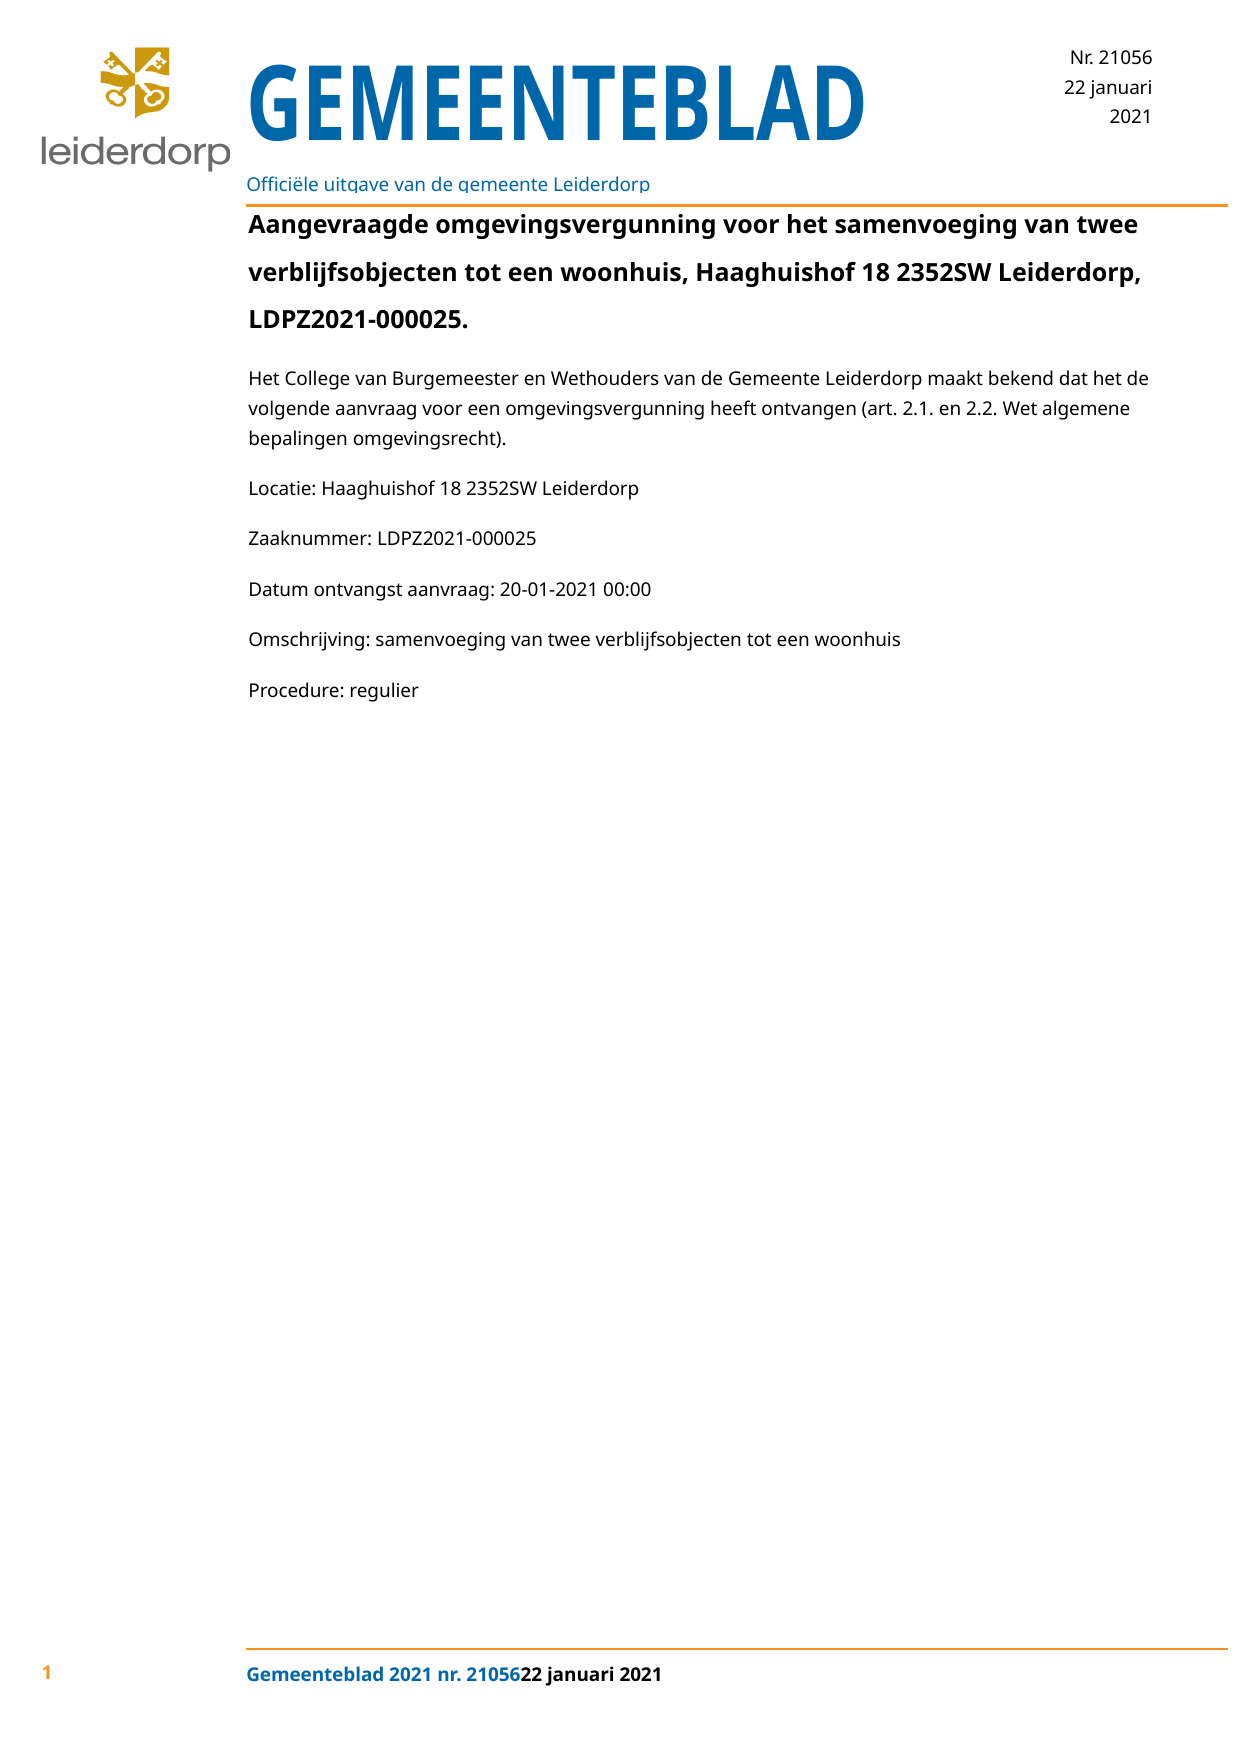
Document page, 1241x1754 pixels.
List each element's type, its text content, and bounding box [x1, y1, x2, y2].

text Procedure: regulier [248, 677, 1152, 702]
text Locatie: Haaghuishof 18 2352SW Leiderdorp [248, 475, 1152, 501]
picture [41, 47, 231, 172]
text Aangevraagde omgevingsvergunning voor het samenvoeging van twee verblijfsobjecten tot een woonhuis, Haaghuishof 18 2352SW Leiderdorp, LDPZ2021-000025. [248, 207, 1152, 336]
text Omschrijving: samenvoeging van twee verblijfsobjecten tot een woonhuis [248, 626, 1152, 652]
text Het College van Burgemeester en Wethouders van de Gemeente Leiderdorp maakt bekend dat het de volgende aanvraag voor een omgevingsvergunning heeft ontvangen (art. 2.1. en 2.2. Wet algemene bepalingen omgevingsrecht). [248, 366, 1152, 450]
text Zaaknummer: LDPZ2021-000025 [248, 526, 1152, 551]
text Datum ontvangst aanvraag: 20-01-2021 00:00 [248, 576, 1152, 602]
